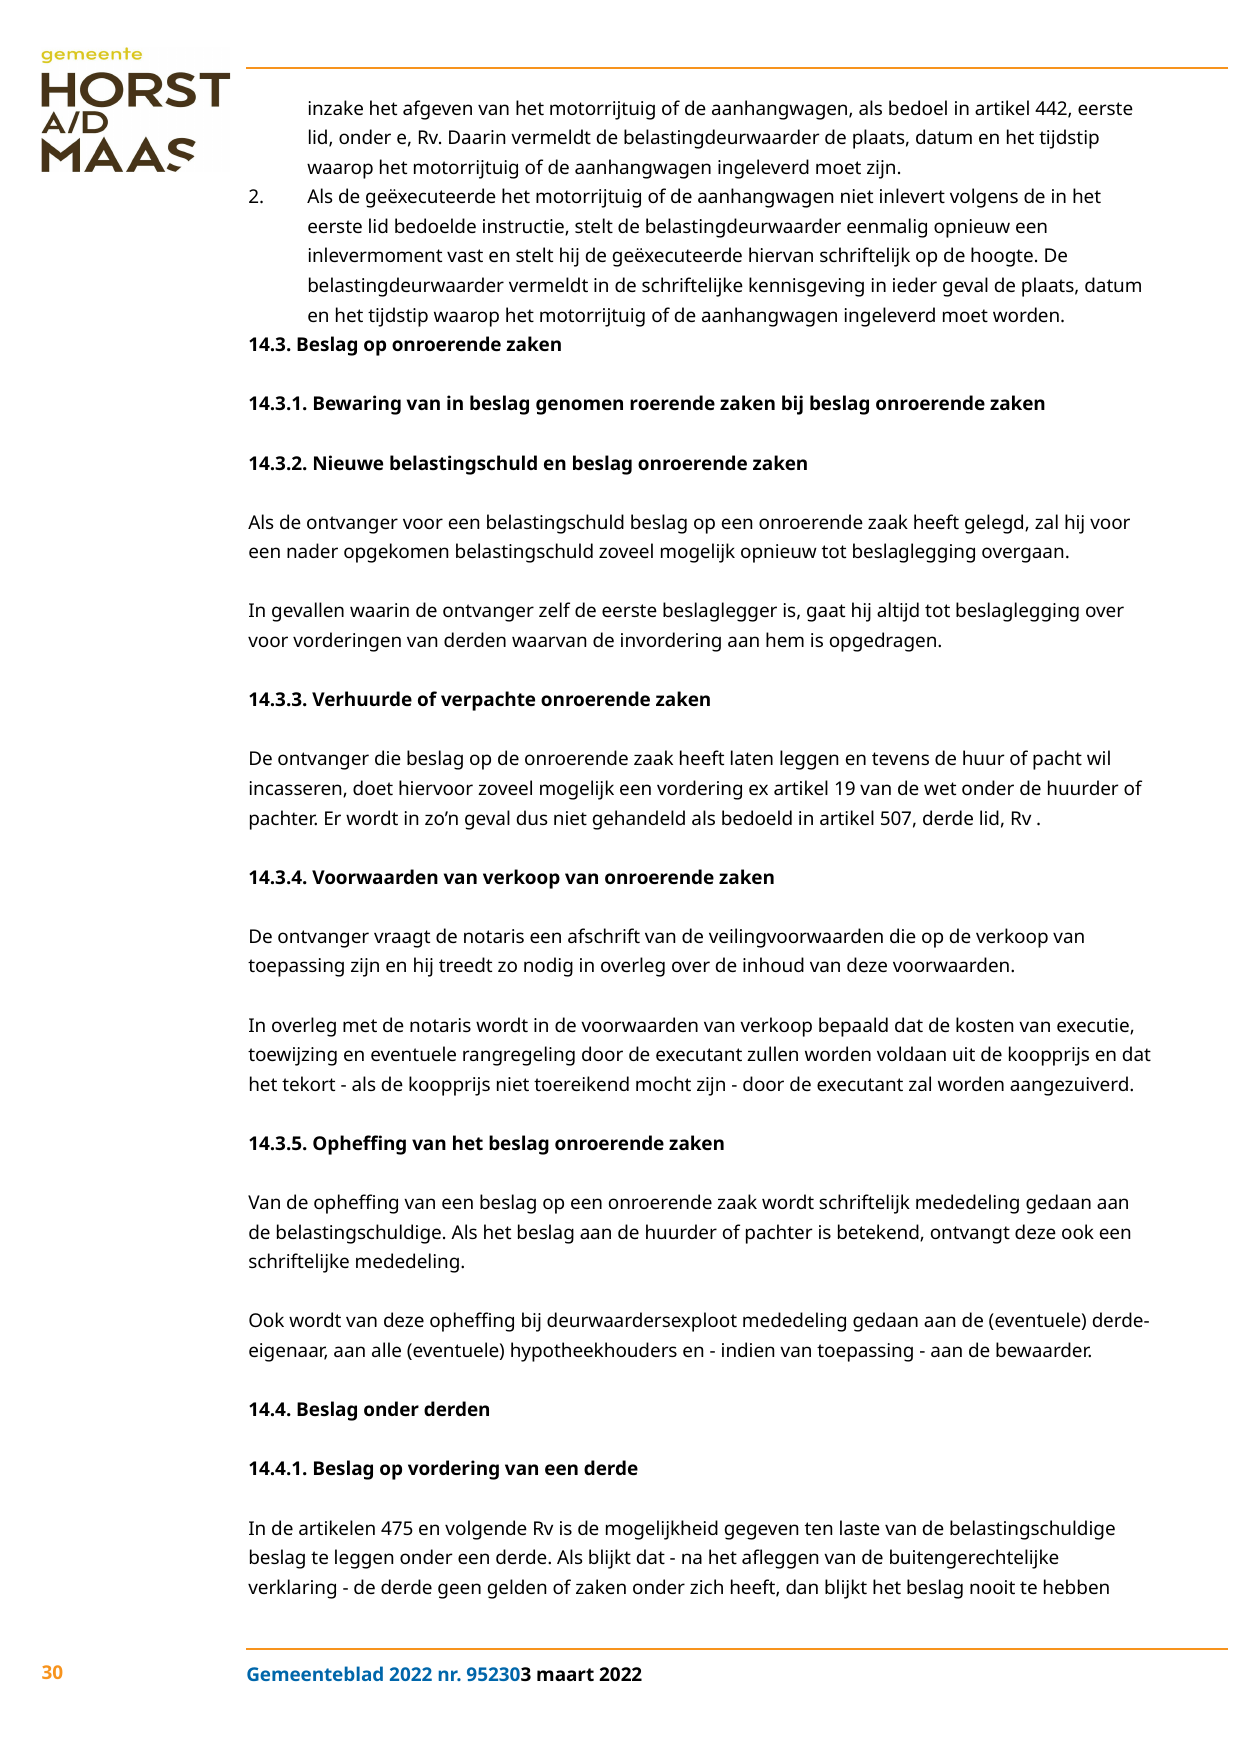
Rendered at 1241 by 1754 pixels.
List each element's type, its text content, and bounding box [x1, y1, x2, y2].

text De ontvanger vraagt de notaris een afschrift van de veilingvoorwaarden die op de verkoop van toepassing zijn en hij treedt zo nodig in overleg over de inhoud van deze voorwaarden. [248, 923, 1152, 978]
text Ook wordt van deze opheffing bij deurwaardersexploot mededeling gedaan aan de (eventuele) derde-eigenaar, aan alle (eventuele) hypotheekhouders en - indien van toepassing - aan de bewaarder. [248, 1308, 1152, 1363]
text Als de ontvanger voor een belastingschuld beslag op een onroerende zaak heeft gelegd, zal hij voor een nader opgekomen belastingschuld zoveel mogelijk opnieuw tot beslaglegging overgaan. [248, 509, 1152, 564]
text 14.3.5. Opheffing van het beslag onroerende zaken [248, 1130, 1152, 1156]
text In overleg met de notaris wordt in de voorwaarden van verkoop bepaald dat de kosten van executie, toewijzing en eventuele rangregeling door de executant zullen worden voldaan uit de koopprijs en dat het tekort - als de koopprijs niet toereikend mocht zijn - door de executant zal worden aangezuiverd. [248, 1012, 1152, 1097]
text De ontvanger die beslag op de onroerende zaak heeft laten leggen en tevens de huur of pacht wil incasseren, doet hiervoor zoveel mogelijk een vordering ex artikel 19 van de wet onder de huurder of pachter. Er wordt in zo’n geval dus niet gehandeld als bedoeld in artikel 507, derde lid, Rv . [248, 746, 1152, 831]
text Van de opheffing van een beslag op een onroerende zaak wordt schriftelijk mededeling gedaan aan de belastingschuldige. Als het beslag aan de huurder of pachter is betekend, ontvangt deze ook een schriftelijke mededeling. [248, 1189, 1152, 1274]
text 14.3.3. Verhuurde of verpachte onroerende zaken [248, 686, 1152, 712]
text In gevallen waarin de ontvanger zelf de eerste beslaglegger is, gaat hij altijd tot beslaglegging over voor vorderingen van derden waarvan de invordering aan hem is opgedragen. [248, 598, 1152, 653]
text 14.3. Beslag op onroerende zaken [248, 331, 1152, 357]
list Als de geëxecuteerde het motorrijtuig of de aanhangwagen niet inlevert volgens de in het eerste lid bedoelde instructie, stelt de belastingdeurwaarder eenmalig opnieuw een inlevermoment vast en stelt hij de geëxecuteerde hiervan schriftelijk op de hoogte. De belastingdeurwaarder vermeldt in de schriftelijke kennisgeving in ieder geval de plaats, datum en het tijdstip waarop het motorrijtuig of de aanhangwagen ingeleverd moet worden. [248, 183, 1152, 328]
text 14.4.1. Beslag op vordering van een derde [248, 1456, 1152, 1481]
text 14.3.1. Bewaring van in beslag genomen roerende zaken bij beslag onroerende zaken [248, 391, 1152, 416]
text In de artikelen 475 en volgende Rv is de mogelijkheid gegeven ten laste van de belastingschuldige beslag te leggen onder een derde. Als blijkt dat - na het afleggen van de buitengerechtelijke verklaring - de derde geen gelden of zaken onder zich heeft, dan blijkt het beslag nooit te hebben [248, 1515, 1152, 1600]
text 14.3.2. Nieuwe belastingschuld en beslag onroerende zaken [248, 450, 1152, 476]
picture [41, 47, 231, 172]
list inzake het afgeven van het motorrijtuig of de aanhangwagen, als bedoel in artikel 442, eerste lid, onder e, Rv. Daarin vermeldt de belastingdeurwaarder de plaats, datum en het tijdstip waarop het motorrijtuig of de aanhangwagen ingeleverd moet zijn. [248, 95, 1152, 180]
text 14.3.4. Voorwaarden van verkoop van onroerende zaken [248, 864, 1152, 890]
text 14.4. Beslag onder derden [248, 1396, 1152, 1422]
